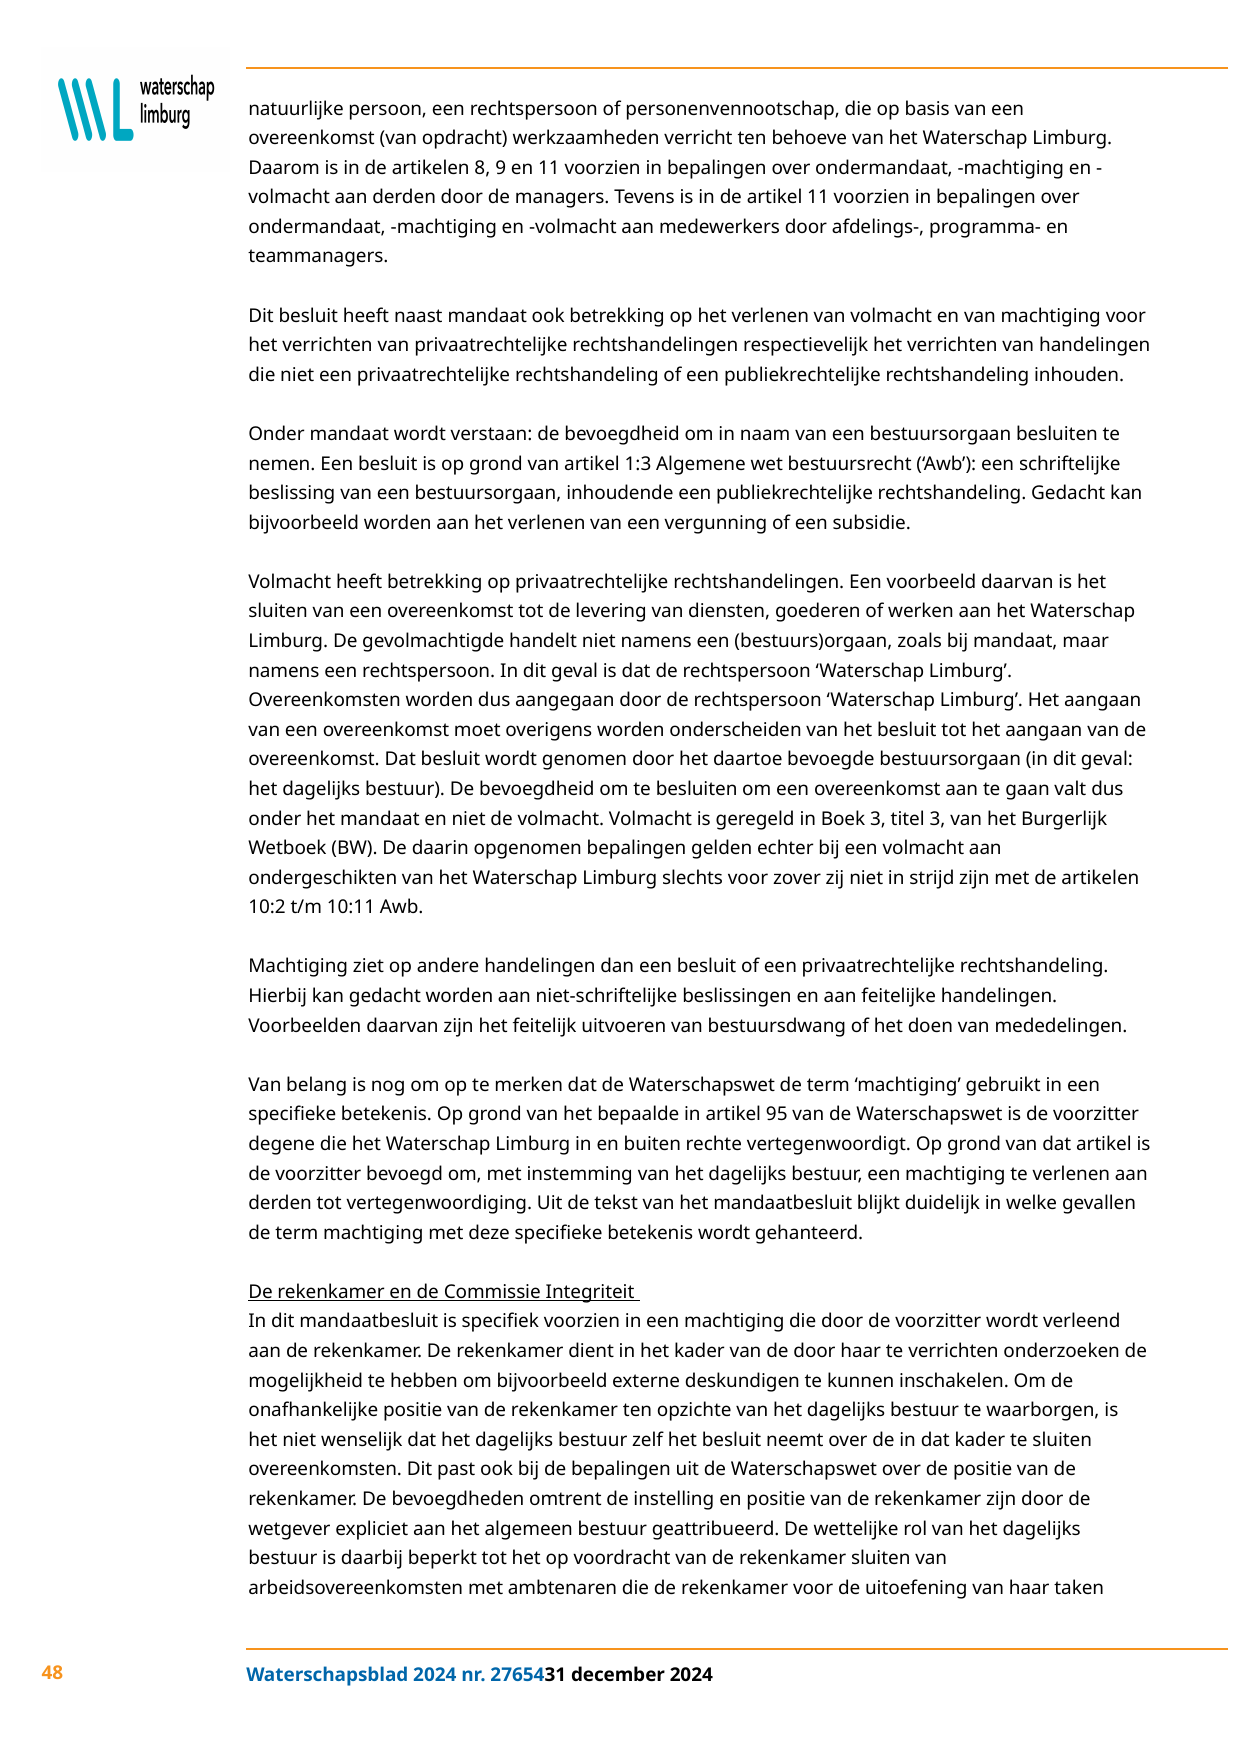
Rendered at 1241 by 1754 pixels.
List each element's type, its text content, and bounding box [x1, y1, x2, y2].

text Volmacht heeft betrekking op privaatrechtelijke rechtshandelingen. Een voorbeeld daarvan is het sluiten van een overeenkomst tot de levering van diensten, goederen of werken aan het Waterschap Limburg. De gevolmachtigde handelt niet namens een (bestuurs)orgaan, zoals bij mandaat, maar namens een rechtspersoon. In dit geval is dat de rechtspersoon ‘Waterschap Limburg’. Overeenkomsten worden dus aangegaan door de rechtspersoon ‘Waterschap Limburg’. Het aangaan van een overeenkomst moet overigens worden onderscheiden van het besluit tot het aangaan van de overeenkomst. Dat besluit wordt genomen door het daartoe bevoegde bestuursorgaan (in dit geval: het dagelijks bestuur). De bevoegdheid om te besluiten om een overeenkomst aan te gaan valt dus onder het mandaat en niet de volmacht. Volmacht is geregeld in Boek 3, titel 3, van het Burgerlijk Wetboek (BW). De daarin opgenomen bepalingen gelden echter bij een volmacht aan ondergeschikten van het Waterschap Limburg slechts voor zover zij niet in strijd zijn met de artikelen 10:2 t/m 10:11 Awb. [248, 568, 1152, 919]
text Onder mandaat wordt verstaan: de bevoegdheid om in naam van een bestuursorgaan besluiten te nemen. Een besluit is op grond van artikel 1:3 Algemene wet bestuursrecht (‘Awb’): een schriftelijke beslissing van een bestuursorgaan, inhoudende een publiekrechtelijke rechtshandeling. Gedacht kan bijvoorbeeld worden aan het verlenen van een vergunning of een subsidie. [248, 420, 1152, 535]
text De rekenkamer en de Commissie Integriteit [248, 1278, 1152, 1304]
picture [41, 47, 231, 172]
text Van belang is nog om op te merken dat de Waterschapswet de term ‘machtiging’ gebruikt in een specifieke betekenis. Op grond van het bepaalde in artikel 95 van de Waterschapswet is de voorzitter degene die het Waterschap Limburg in en buiten rechte vertegenwoordigt. Op grond van dat artikel is de voorzitter bevoegd om, met instemming van het dagelijks bestuur, een machtiging te verlenen aan derden tot vertegenwoordiging. Uit de tekst van het mandaatbesluit blijkt duidelijk in welke gevallen de term machtiging met deze specifieke betekenis wordt gehanteerd. [248, 1071, 1152, 1245]
text Dit besluit heeft naast mandaat ook betrekking op het verlenen van volmacht en van machtiging voor het verrichten van privaatrechtelijke rechtshandelingen respectievelijk het verrichten van handelingen die niet een privaatrechtelijke rechtshandeling of een publiekrechtelijke rechtshandeling inhouden. [248, 302, 1152, 387]
text natuurlijke persoon, een rechtspersoon of personenvennootschap, die op basis van een overeenkomst (van opdracht) werkzaamheden verricht ten behoeve van het Waterschap Limburg. Daarom is in de artikelen 8, 9 en 11 voorzien in bepalingen over ondermandaat, -machtiging en -volmacht aan derden door de managers. Tevens is in de artikel 11 voorzien in bepalingen over ondermandaat, -machtiging en -volmacht aan medewerkers door afdelings-, programma- en teammanagers. [248, 95, 1152, 268]
text In dit mandaatbesluit is specifiek voorzien in een machtiging die door de voorzitter wordt verleend aan de rekenkamer. De rekenkamer dient in het kader van de door haar te verrichten onderzoeken de mogelijkheid te hebben om bijvoorbeeld externe deskundigen te kunnen inschakelen. Om de onafhankelijke positie van de rekenkamer ten opzichte van het dagelijks bestuur te waarborgen, is het niet wenselijk dat het dagelijks bestuur zelf het besluit neemt over de in dat kader te sluiten overeenkomsten. Dit past ook bij de bepalingen uit de Waterschapswet over de positie van de rekenkamer. De bevoegdheden omtrent de instelling en positie van de rekenkamer zijn door de wetgever expliciet aan het algemeen bestuur geattribueerd. De wettelijke rol van het dagelijks bestuur is daarbij beperkt tot het op voordracht van de rekenkamer sluiten van arbeidsovereenkomsten met ambtenaren die de rekenkamer voor de uitoefening van haar taken [248, 1308, 1152, 1600]
text Machtiging ziet op andere handelingen dan een besluit of een privaatrechtelijke rechtshandeling. Hierbij kan gedacht worden aan niet-schriftelijke beslissingen en aan feitelijke handelingen. Voorbeelden daarvan zijn het feitelijk uitvoeren van bestuursdwang of het doen van mededelingen. [248, 953, 1152, 1038]
